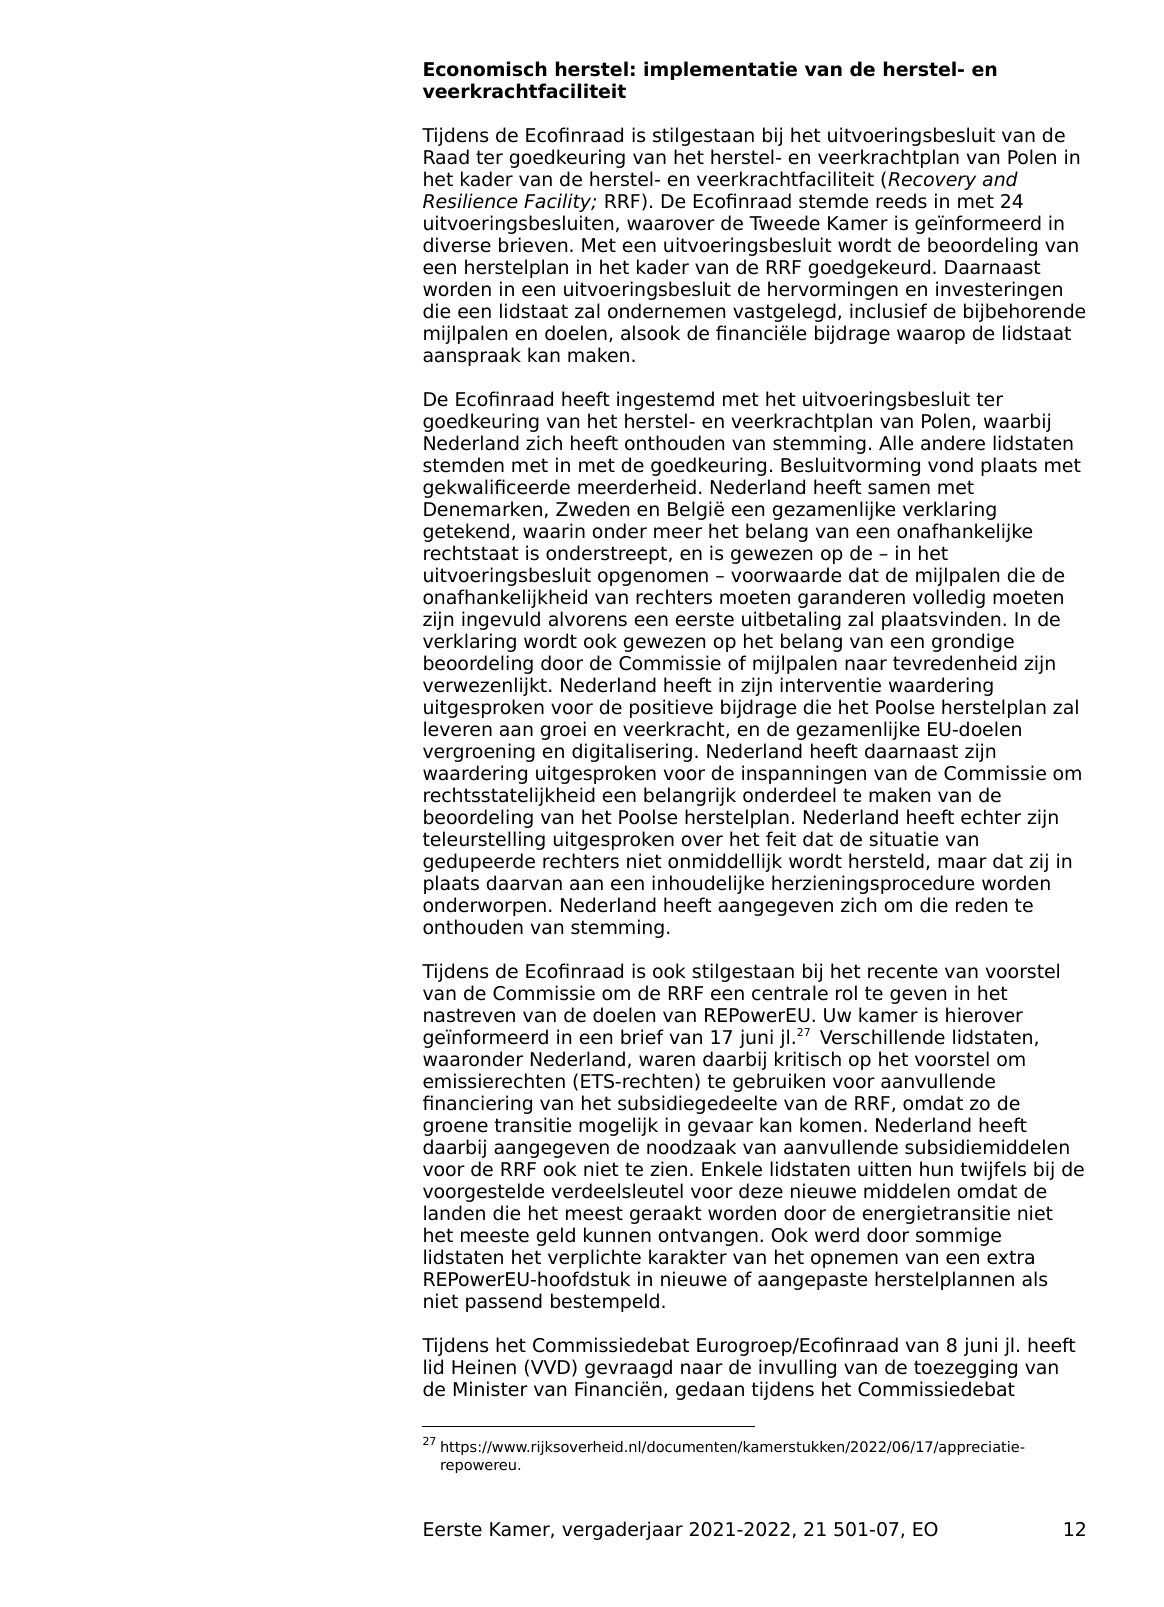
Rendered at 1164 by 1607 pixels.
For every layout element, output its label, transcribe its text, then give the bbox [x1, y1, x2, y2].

text Tijdens het Commissiedebat Eurogroep/Ecofinraad van 8 juni jl. heeft lid Heinen (VVD) gevraagd naar de invulling van de toezegging van de Minister van Financiën, gedaan tijdens het Commissiedebat [422, 1335, 1087, 1401]
text https://www.rijksoverheid.nl/documenten/kamerstukken/2022/06/17/appreciatie-repowereu. [422, 1435, 1087, 1474]
text De Ecofinraad heeft ingestemd met het uitvoeringsbesluit ter goedkeuring van het herstel- en veerkrachtplan van Polen, waarbij Nederland zich heeft onthouden van stemming. Alle andere lidstaten stemden met in met de goedkeuring. Besluitvorming vond plaats met gekwalificeerde meerderheid. Nederland heeft samen met Denemarken, Zweden en België een gezamenlijke verklaring getekend, waarin onder meer het belang van een onafhankelijke rechtstaat is onderstreept, en is gewezen op de – in het uitvoeringsbesluit opgenomen – voorwaarde dat de mijlpalen die de onafhankelijkheid van rechters moeten garanderen volledig moeten zijn ingevuld alvorens een eerste uitbetaling zal plaatsvinden. In de verklaring wordt ook gewezen op het belang van een grondige beoordeling door de Commissie of mijlpalen naar tevredenheid zijn verwezenlijkt. Nederland heeft in zijn interventie waardering uitgesproken voor de positieve bijdrage die het Poolse herstelplan zal leveren aan groei en veerkracht, en de gezamenlijke EU-doelen vergroening en digitalisering. Nederland heeft daarnaast zijn waardering uitgesproken voor de inspanningen van de Commissie om rechtsstatelijkheid een belangrijk onderdeel te maken van de beoordeling van het Poolse herstelplan. Nederland heeft echter zijn teleurstelling uitgesproken over het feit dat de situatie van gedupeerde rechters niet onmiddellijk wordt hersteld, maar dat zij in plaats daarvan aan een inhoudelijke herzieningsprocedure worden onderworpen. Nederland heeft aangegeven zich om die reden te onthouden van stemming. [422, 389, 1087, 939]
subtitle Economisch herstel: implementatie van de herstel- en veerkrachtfaciliteit [422, 59, 1087, 103]
text Tijdens de Ecofinraad is ook stilgestaan bij het recente van voorstel van de Commissie om de RRF een centrale rol te geven in het nastreven van de doelen van REPowerEU. Uw kamer is hierover geïnformeerd in een brief van 17 juni jl. Verschillende lidstaten, waaronder Nederland, waren daarbij kritisch op het voorstel om emissierechten (ETS-rechten) te gebruiken voor aanvullende financiering van het subsidiegedeelte van de RRF, omdat zo de groene transitie mogelijk in gevaar kan komen. Nederland heeft daarbij aangegeven de noodzaak van aanvullende subsidiemiddelen voor de RRF ook niet te zien. Enkele lidstaten uitten hun twijfels bij de voorgestelde verdeelsleutel voor deze nieuwe middelen omdat de landen die het meest geraakt worden door de energietransitie niet het meeste geld kunnen ontvangen. Ook werd door sommige lidstaten het verplichte karakter van het opnemen van een extra REPowerEU-hoofdstuk in nieuwe of aangepaste herstelplannen als niet passend bestempeld. [422, 961, 1087, 1312]
text Tijdens de Ecofinraad is stilgestaan bij het uitvoeringsbesluit van de Raad ter goedkeuring van het herstel- en veerkrachtplan van Polen in het kader van de herstel- en veerkrachtfaciliteit (Recovery and Resilience Facility; RRF). De Ecofinraad stemde reeds in met 24 uitvoeringsbesluiten, waarover de Tweede Kamer is geïnformeerd in diverse brieven. Met een uitvoeringsbesluit wordt de beoordeling van een herstelplan in het kader van de RRF goedgekeurd. Daarnaast worden in een uitvoeringsbesluit de hervormingen en investeringen die een lidstaat zal ondernemen vastgelegd, inclusief de bijbehorende mijlpalen en doelen, alsook de financiële bijdrage waarop de lidstaat aanspraak kan maken. [422, 125, 1087, 367]
